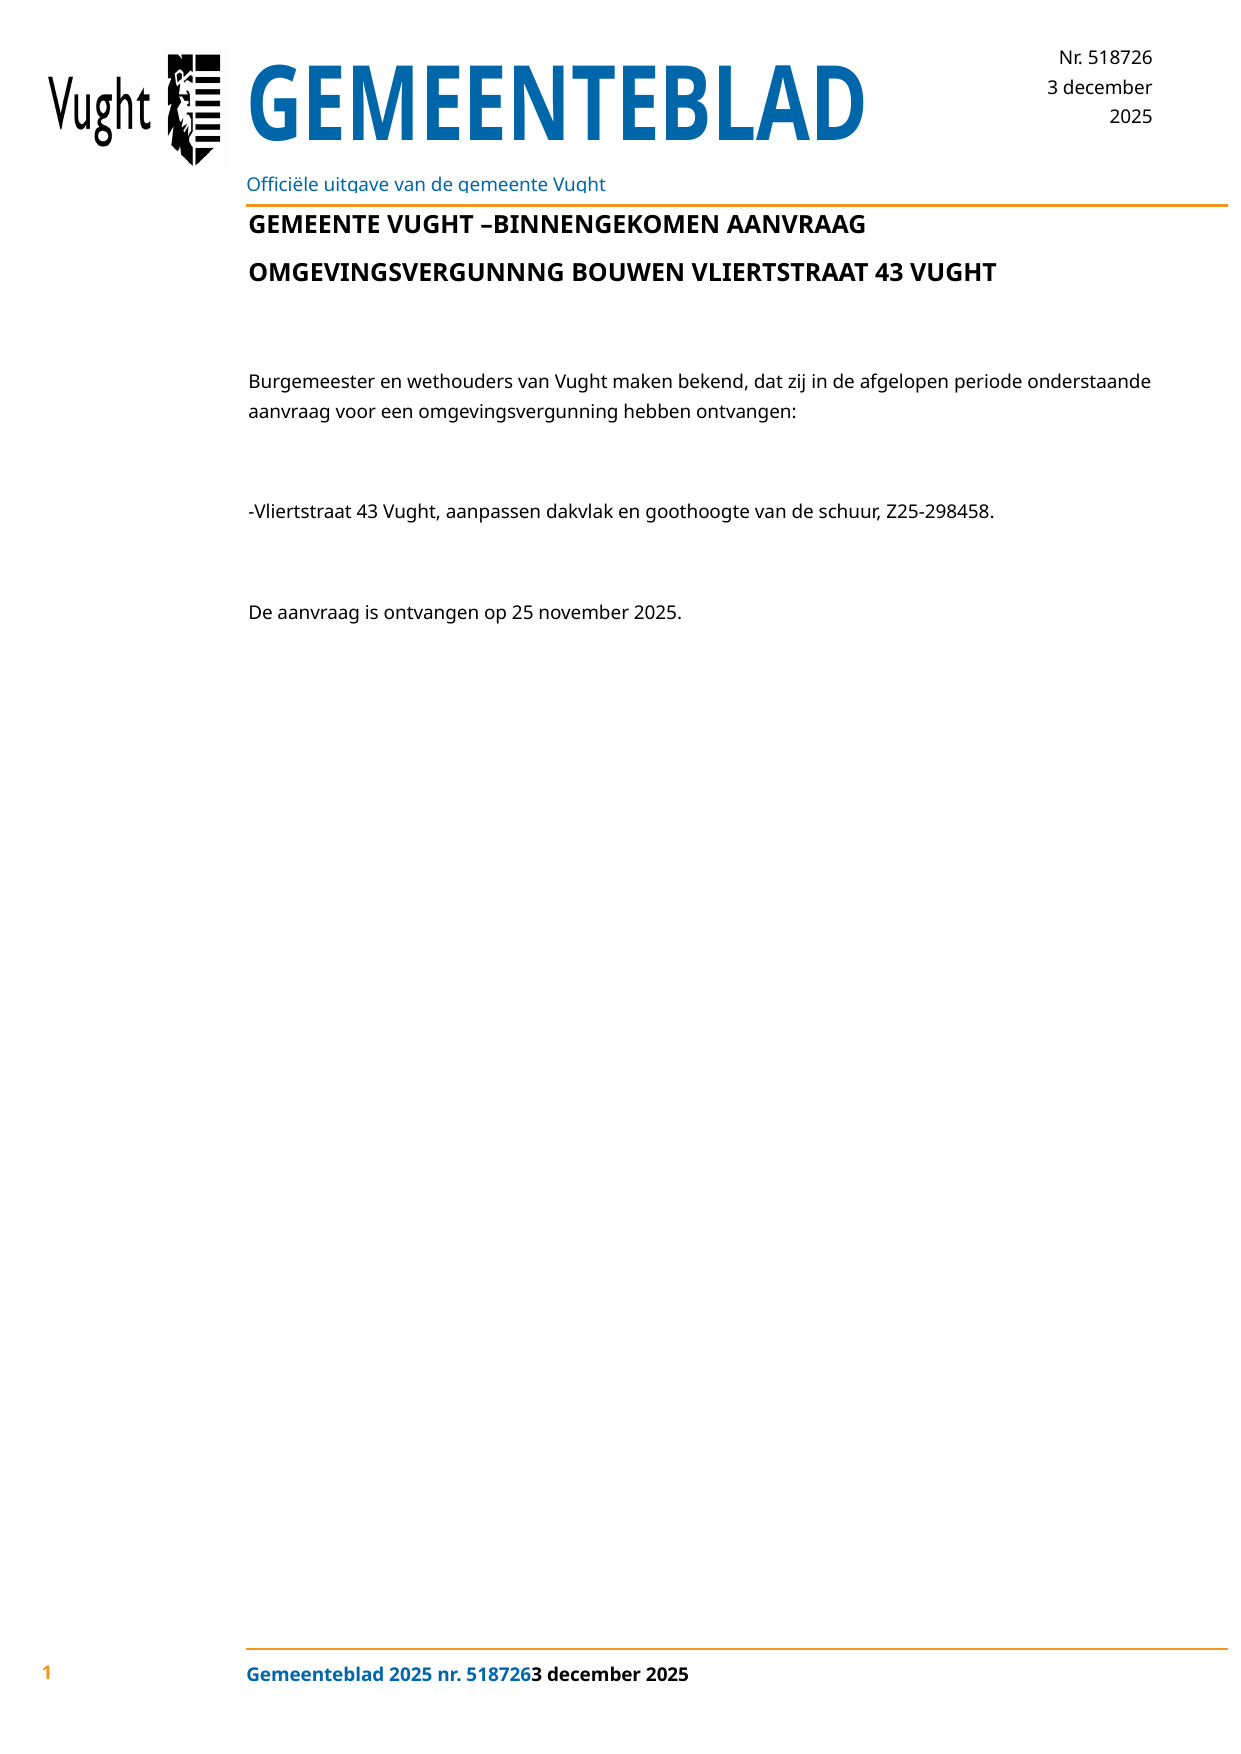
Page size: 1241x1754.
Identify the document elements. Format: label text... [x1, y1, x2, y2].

text De aanvraag is ontvangen op 25 november 2025. [248, 599, 1152, 625]
picture [41, 47, 231, 172]
text Burgemeester en wethouders van Vught maken bekend, dat zij in de afgelopen periode onderstaande aanvraag voor een omgevingsvergunning hebben ontvangen: [248, 368, 1152, 424]
text GEMEENTE VUGHT –BINNENGEKOMEN AANVRAAG OMGEVINGSVERGUNNNG BOUWEN VLIERTSTRAAT 43 VUGHT [248, 207, 1152, 288]
text -Vliertstraat 43 Vught, aanpassen dakvlak en goothoogte van de schuur, Z25-298458. [248, 499, 1152, 524]
